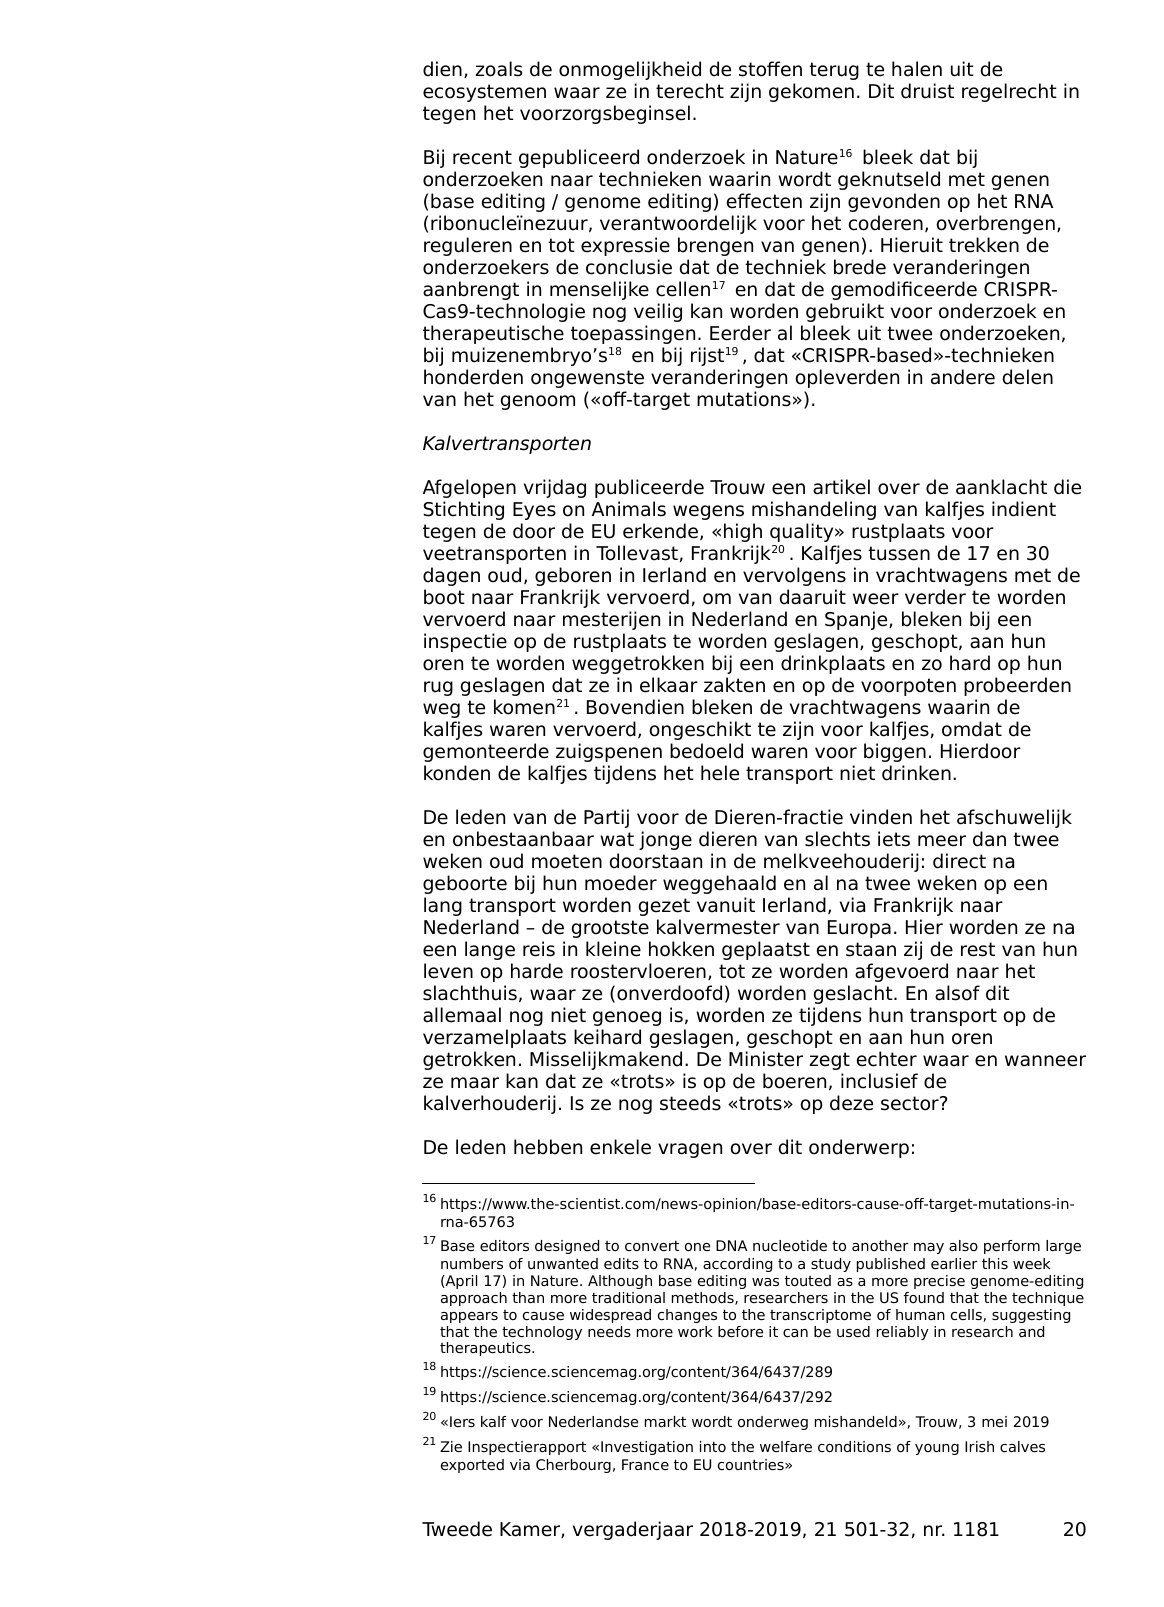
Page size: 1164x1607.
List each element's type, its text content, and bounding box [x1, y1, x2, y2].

text Zie Inspectierapport «Investigation into the welfare conditions of young Irish calves exported via Cherbourg, France to EU countries» [422, 1435, 1087, 1474]
text https://science.sciencemag.org/content/364/6437/292 [422, 1385, 1087, 1407]
text «Iers kalf voor Nederlandse markt wordt onderweg mishandeld», Trouw, 3 mei 2019 [422, 1410, 1087, 1432]
text https://science.sciencemag.org/content/364/6437/289 [422, 1360, 1087, 1382]
text Base editors designed to convert one DNA nucleotide to another may also perform large numbers of unwanted edits to RNA, according to a study published earlier this week (April 17) in Nature. Although base editing was touted as a more precise genome-editing approach than more traditional methods, researchers in the US found that the technique appears to cause widespread changes to the transcriptome of human cells, suggesting that the technology needs more work before it can be used reliably in research and therapeutics. [422, 1234, 1087, 1357]
subtitle Kalvertransporten [422, 433, 1087, 455]
text Bij recent gepubliceerd onderzoek in Nature bleek dat bij onderzoeken naar technieken waarin wordt geknutseld met genen (base editing / genome editing) effecten zijn gevonden op het RNA (ribonucleïnezuur, verantwoordelijk voor het coderen, overbrengen, reguleren en tot expressie brengen van genen). Hieruit trekken de onderzoekers de conclusie dat de techniek brede veranderingen aanbrengt in menselijke cellen en dat de gemodificeerde CRISPR-Cas9-technologie nog veilig kan worden gebruikt voor onderzoek en therapeutische toepassingen. Eerder al bleek uit twee onderzoeken, bij muizenembryo’s en bij rijst, dat «CRISPR-based»-technieken honderden ongewenste veranderingen opleverden in andere delen van het genoom («off-target mutations»). [422, 147, 1087, 411]
text De leden hebben enkele vragen over dit onderwerp: [422, 1137, 1087, 1159]
text Afgelopen vrijdag publiceerde Trouw een artikel over de aanklacht die Stichting Eyes on Animals wegens mishandeling van kalfjes indient tegen de door de EU erkende, «high quality» rustplaats voor veetransporten in Tollevast, Frankrijk. Kalfjes tussen de 17 en 30 dagen oud, geboren in Ierland en vervolgens in vrachtwagens met de boot naar Frankrijk vervoerd, om van daaruit weer verder te worden vervoerd naar mesterijen in Nederland en Spanje, bleken bij een inspectie op de rustplaats te worden geslagen, geschopt, aan hun oren te worden weggetrokken bij een drinkplaats en zo hard op hun rug geslagen dat ze in elkaar zakten en op de voorpoten probeerden weg te komen. Bovendien bleken de vrachtwagens waarin de kalfjes waren vervoerd, ongeschikt te zijn voor kalfjes, omdat de gemonteerde zuigspenen bedoeld waren voor biggen. Hierdoor konden de kalfjes tijdens het hele transport niet drinken. [422, 477, 1087, 785]
text De leden van de Partij voor de Dieren-fractie vinden het afschuwelijk en onbestaanbaar wat jonge dieren van slechts iets meer dan twee weken oud moeten doorstaan in de melkveehouderij: direct na geboorte bij hun moeder weggehaald en al na twee weken op een lang transport worden gezet vanuit Ierland, via Frankrijk naar Nederland – de grootste kalvermester van Europa. Hier worden ze na een lange reis in kleine hokken geplaatst en staan zij de rest van hun leven op harde roostervloeren, tot ze worden afgevoerd naar het slachthuis, waar ze (onverdoofd) worden geslacht. En alsof dit allemaal nog niet genoeg is, worden ze tijdens hun transport op de verzamelplaats keihard geslagen, geschopt en aan hun oren getrokken. Misselijkmakend. De Minister zegt echter waar en wanneer ze maar kan dat ze «trots» is op de boeren, inclusief de kalverhouderij. Is ze nog steeds «trots» op deze sector? [422, 807, 1087, 1115]
text dien, zoals de onmogelijkheid de stoffen terug te halen uit de ecosystemen waar ze in terecht zijn gekomen. Dit druist regelrecht in tegen het voorzorgsbeginsel. [422, 59, 1087, 125]
text https://www.the-scientist.com/news-opinion/base-editors-cause-off-target-mutations-in-rna-65763 [422, 1192, 1087, 1231]
